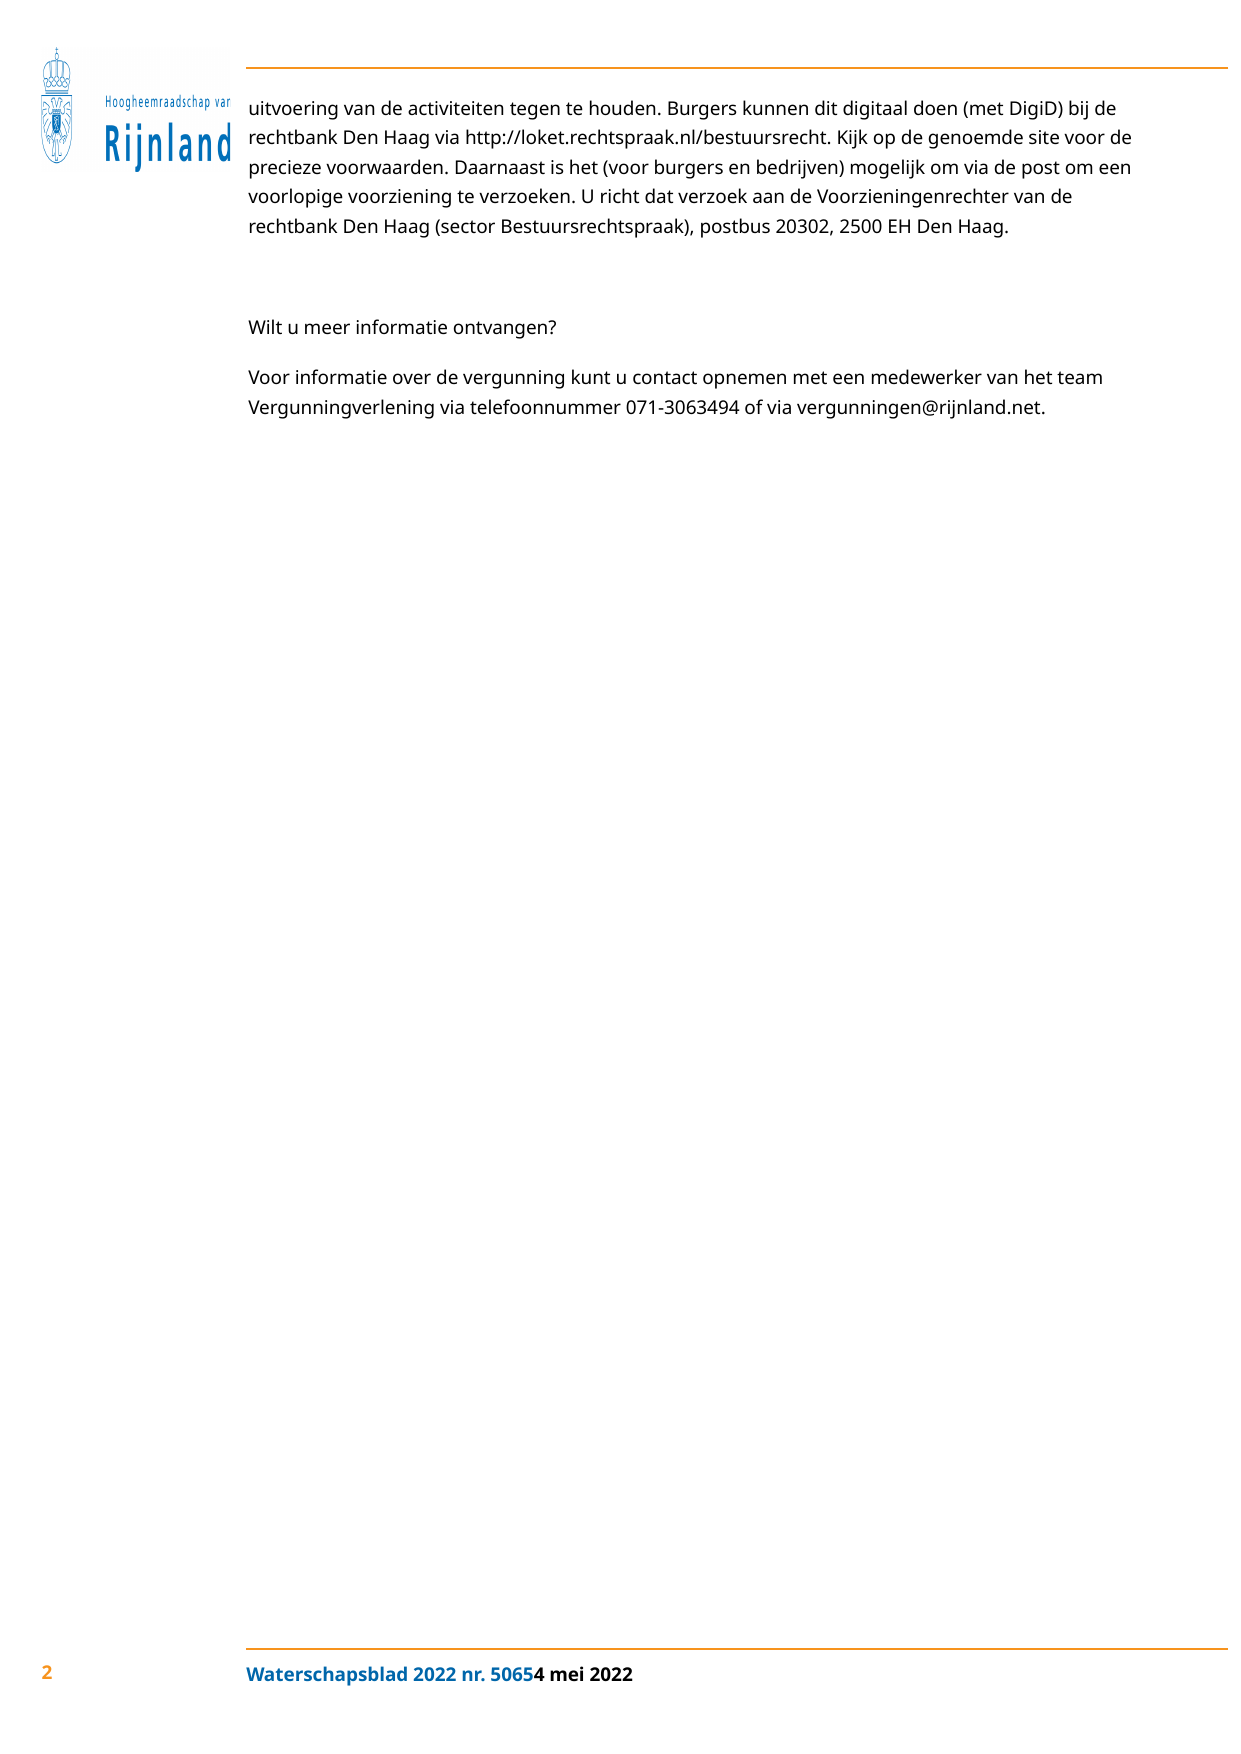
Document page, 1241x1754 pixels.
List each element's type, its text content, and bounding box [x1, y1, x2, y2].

text uitvoering van de activiteiten tegen te houden. Burgers kunnen dit digitaal doen (met DigiD) bij de rechtbank Den Haag via http://loket.rechtspraak.nl/bestuursrecht. Kijk op de genoemde site voor de precieze voorwaarden. Daarnaast is het (voor burgers en bedrijven) mogelijk om via de post om een voorlopige voorziening te verzoeken. U richt dat verzoek aan de Voorzieningenrechter van de rechtbank Den Haag (sector Bestuursrechtspraak), postbus 20302, 2500 EH Den Haag. [248, 95, 1152, 239]
text Wilt u meer informatie ontvangen? [248, 314, 1152, 340]
text Voor informatie over de vergunning kunt u contact opnemen met een medewerker van het team Vergunningverlening via telefoonnummer 071-3063494 of via vergunningen@rijnland.net. [248, 364, 1152, 420]
picture [41, 47, 231, 172]
